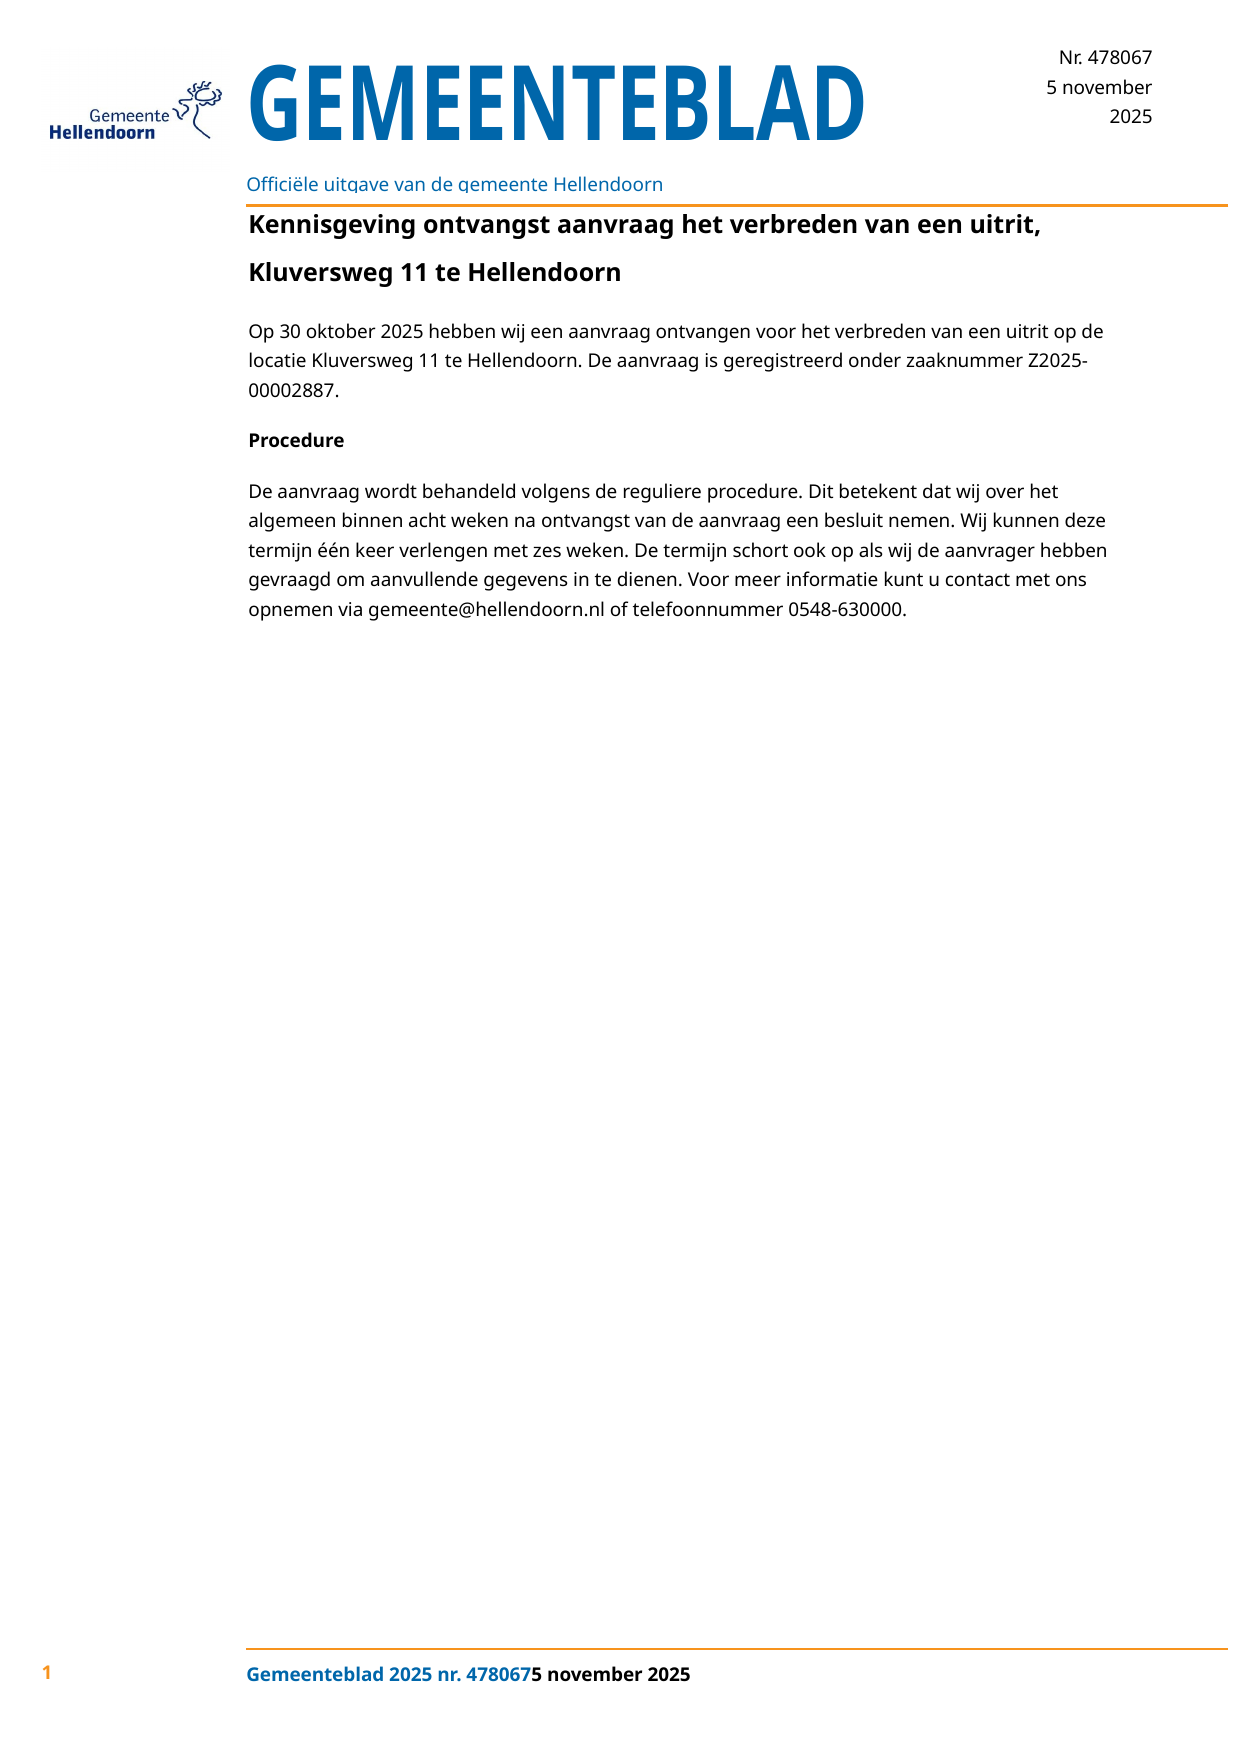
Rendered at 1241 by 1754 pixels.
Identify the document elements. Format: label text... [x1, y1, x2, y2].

text Procedure [248, 427, 1152, 453]
text De aanvraag wordt behandeld volgens de reguliere procedure. Dit betekent dat wij over het algemeen binnen acht weken na ontvangst van de aanvraag een besluit nemen. Wij kunnen deze termijn één keer verlengen met zes weken. De termijn schort ook op als wij de aanvrager hebben gevraagd om aanvullende gegevens in te dienen. Voor meer informatie kunt u contact met ons opnemen via gemeente@hellendoorn.nl of telefoonnummer 0548-630000. [248, 478, 1152, 622]
text Op 30 oktober 2025 hebben wij een aanvraag ontvangen voor het verbreden van een uitrit op de locatie Kluversweg 11 te Hellendoorn. De aanvraag is geregistreerd onder zaaknummer Z2025-00002887. [248, 318, 1152, 403]
text Kennisgeving ontvangst aanvraag het verbreden van een uitrit, Kluversweg 11 te Hellendoorn [248, 207, 1152, 288]
picture [41, 47, 231, 172]
